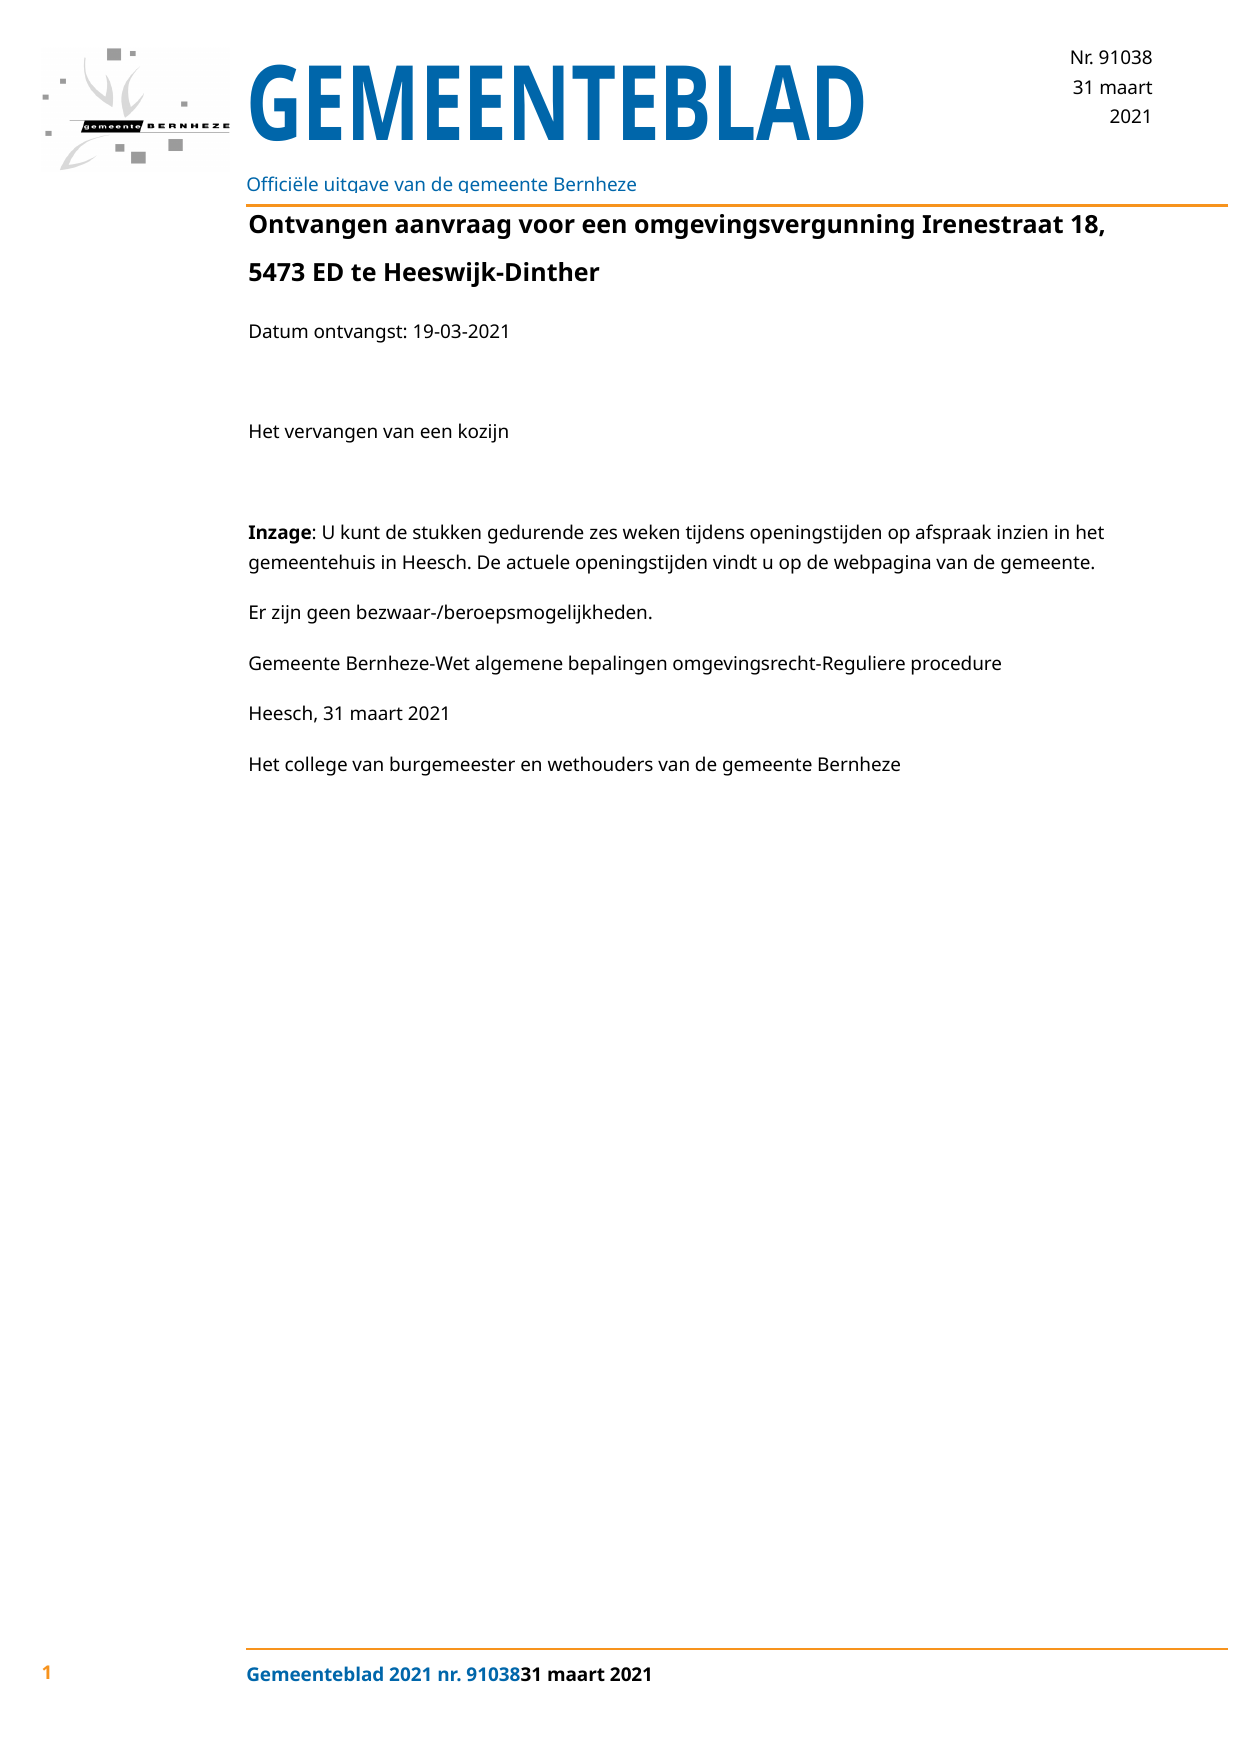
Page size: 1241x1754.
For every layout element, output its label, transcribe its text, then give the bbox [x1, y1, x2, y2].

text Het college van burgemeester en wethouders van de gemeente Bernheze [248, 751, 1152, 777]
text Ontvangen aanvraag voor een omgevingsvergunning Irenestraat 18, 5473 ED te Heeswijk-Dinther [248, 207, 1152, 288]
text Gemeente Bernheze-Wet algemene bepalingen omgevingsrecht-Reguliere procedure [248, 650, 1152, 676]
text Er zijn geen bezwaar-/beroepsmogelijkheden. [248, 599, 1152, 625]
picture [41, 47, 231, 172]
text Inzage: U kunt de stukken gedurende zes weken tijdens openingstijden op afspraak inzien in het gemeentehuis in Heesch. De actuele openingstijden vindt u op de webpagina van de gemeente. [248, 519, 1152, 575]
text Het vervangen van een kozijn [248, 419, 1152, 444]
text Heesch, 31 maart 2021 [248, 700, 1152, 726]
text Datum ontvangst: 19-03-2021 [248, 318, 1152, 344]
